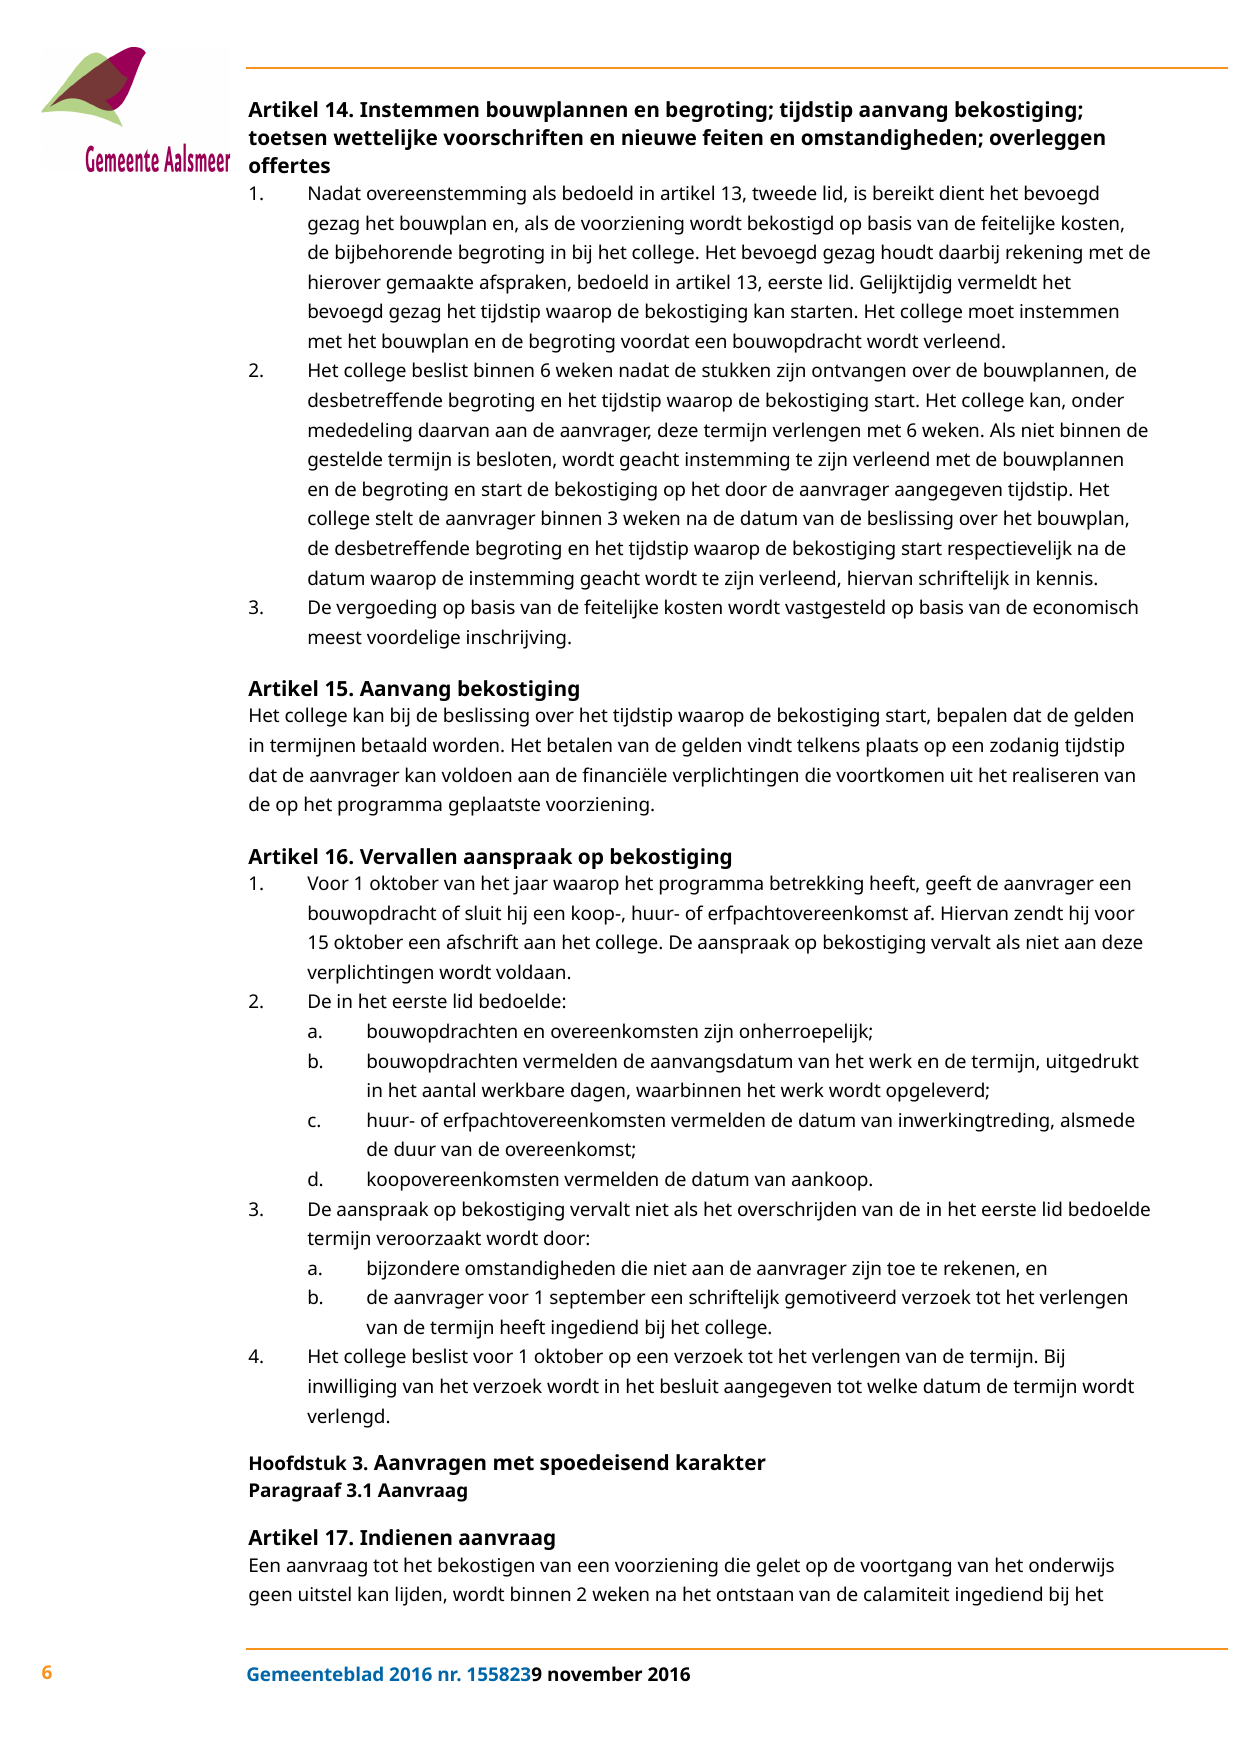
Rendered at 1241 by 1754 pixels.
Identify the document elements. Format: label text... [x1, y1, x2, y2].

list Nadat overeenstemming als bedoeld in artikel 13, tweede lid, is bereikt dient het bevoegd gezag het bouwplan en, als de voorziening wordt bekostigd op basis van de feitelijke kosten, de bijbehorende begroting in bij het college. Het bevoegd gezag houdt daarbij rekening met de hierover gemaakte afspraken, bedoeld in artikel 13, eerste lid. Gelijktijdig vermeldt het bevoegd gezag het tijdstip waarop de bekostiging kan starten. Het college moet instemmen met het bouwplan en de begroting voordat een bouwopdracht wordt verleend. [248, 180, 1152, 354]
list Het college beslist voor 1 oktober op een verzoek tot het verlengen van de termijn. Bij inwilliging van het verzoek wordt in het besluit aangegeven tot welke datum de termijn wordt verlengd. [248, 1344, 1152, 1428]
list De aanspraak op bekostiging vervalt niet als het overschrijden van de in het eerste lid bedoelde termijn veroorzaakt wordt door: [248, 1196, 1152, 1251]
list De in het eerste lid bedoelde: [248, 989, 1152, 1014]
list huur- of erfpachtovereenkomsten vermelden de datum van inwerkingtreding, alsmede de duur van de overeenkomst; [307, 1107, 1152, 1162]
text Artikel 15. Aanvang bekostiging [248, 674, 1152, 703]
list De vergoeding op basis van de feitelijke kosten wordt vastgesteld op basis van de economisch meest voordelige inschrijving. [248, 594, 1152, 649]
text Hoofdstuk 3. Aanvragen met spoedeisend karakter [248, 1448, 1152, 1477]
text Artikel 17. Indienen aanvraag [248, 1523, 1152, 1552]
text Het college kan bij de beslissing over het tijdstip waarop de bekostiging start, bepalen dat de gelden in termijnen betaald worden. Het betalen van de gelden vindt telkens plaats op een zodanig tijdstip dat de aanvrager kan voldoen aan de financiële verplichtingen die voortkomen uit het realiseren van de op het programma geplaatste voorziening. [248, 703, 1152, 817]
list bijzondere omstandigheden die niet aan de aanvrager zijn toe te rekenen, en [307, 1255, 1152, 1281]
list Het college beslist binnen 6 weken nadat de stukken zijn ontvangen over de bouwplannen, de desbetreffende begroting en het tijdstip waarop de bekostiging start. Het college kan, onder mededeling daarvan aan de aanvrager, deze termijn verlengen met 6 weken. Als niet binnen de gestelde termijn is besloten, wordt geacht instemming te zijn verleend met de bouwplannen en de begroting en start de bekostiging op het door de aanvrager aangegeven tijdstip. Het college stelt de aanvrager binnen 3 weken na de datum van de beslissing over het bouwplan, de desbetreffende begroting en het tijdstip waarop de bekostiging start respectievelijk na de datum waarop de instemming geacht wordt te zijn verleend, hiervan schriftelijk in kennis. [248, 358, 1152, 590]
list koopovereenkomsten vermelden de datum van aankoop. [307, 1166, 1152, 1192]
text Een aanvraag tot het bekostigen van een voorziening die gelet op de voortgang van het onderwijs geen uitstel kan lijden, wordt binnen 2 weken na het ontstaan van de calamiteit ingediend bij het [248, 1552, 1152, 1607]
text Paragraaf 3.1 Aanvraag [248, 1477, 1152, 1503]
list Voor 1 oktober van het jaar waarop het programma betrekking heeft, geeft de aanvrager een bouwopdracht of sluit hij een koop-, huur- of erfpachtovereenkomst af. Hiervan zendt hij voor 15 oktober een afschrift aan het college. De aanspraak op bekostiging vervalt als niet aan deze verplichtingen wordt voldaan. [248, 870, 1152, 985]
text Artikel 16. Vervallen aanspraak op bekostiging [248, 842, 1152, 870]
picture [41, 47, 231, 172]
text Artikel 14. Instemmen bouwplannen en begroting; tijdstip aanvang bekostiging; toetsen wettelijke voorschriften en nieuwe feiten en omstandigheden; overleggen offertes [248, 95, 1152, 180]
list bouwopdrachten vermelden de aanvangsdatum van het werk en de termijn, uitgedrukt in het aantal werkbare dagen, waarbinnen het werk wordt opgeleverd; [307, 1048, 1152, 1103]
list de aanvrager voor 1 september een schriftelijk gemotiveerd verzoek tot het verlengen van de termijn heeft ingediend bij het college. [307, 1284, 1152, 1340]
list bouwopdrachten en overeenkomsten zijn onherroepelijk; [307, 1018, 1152, 1044]
